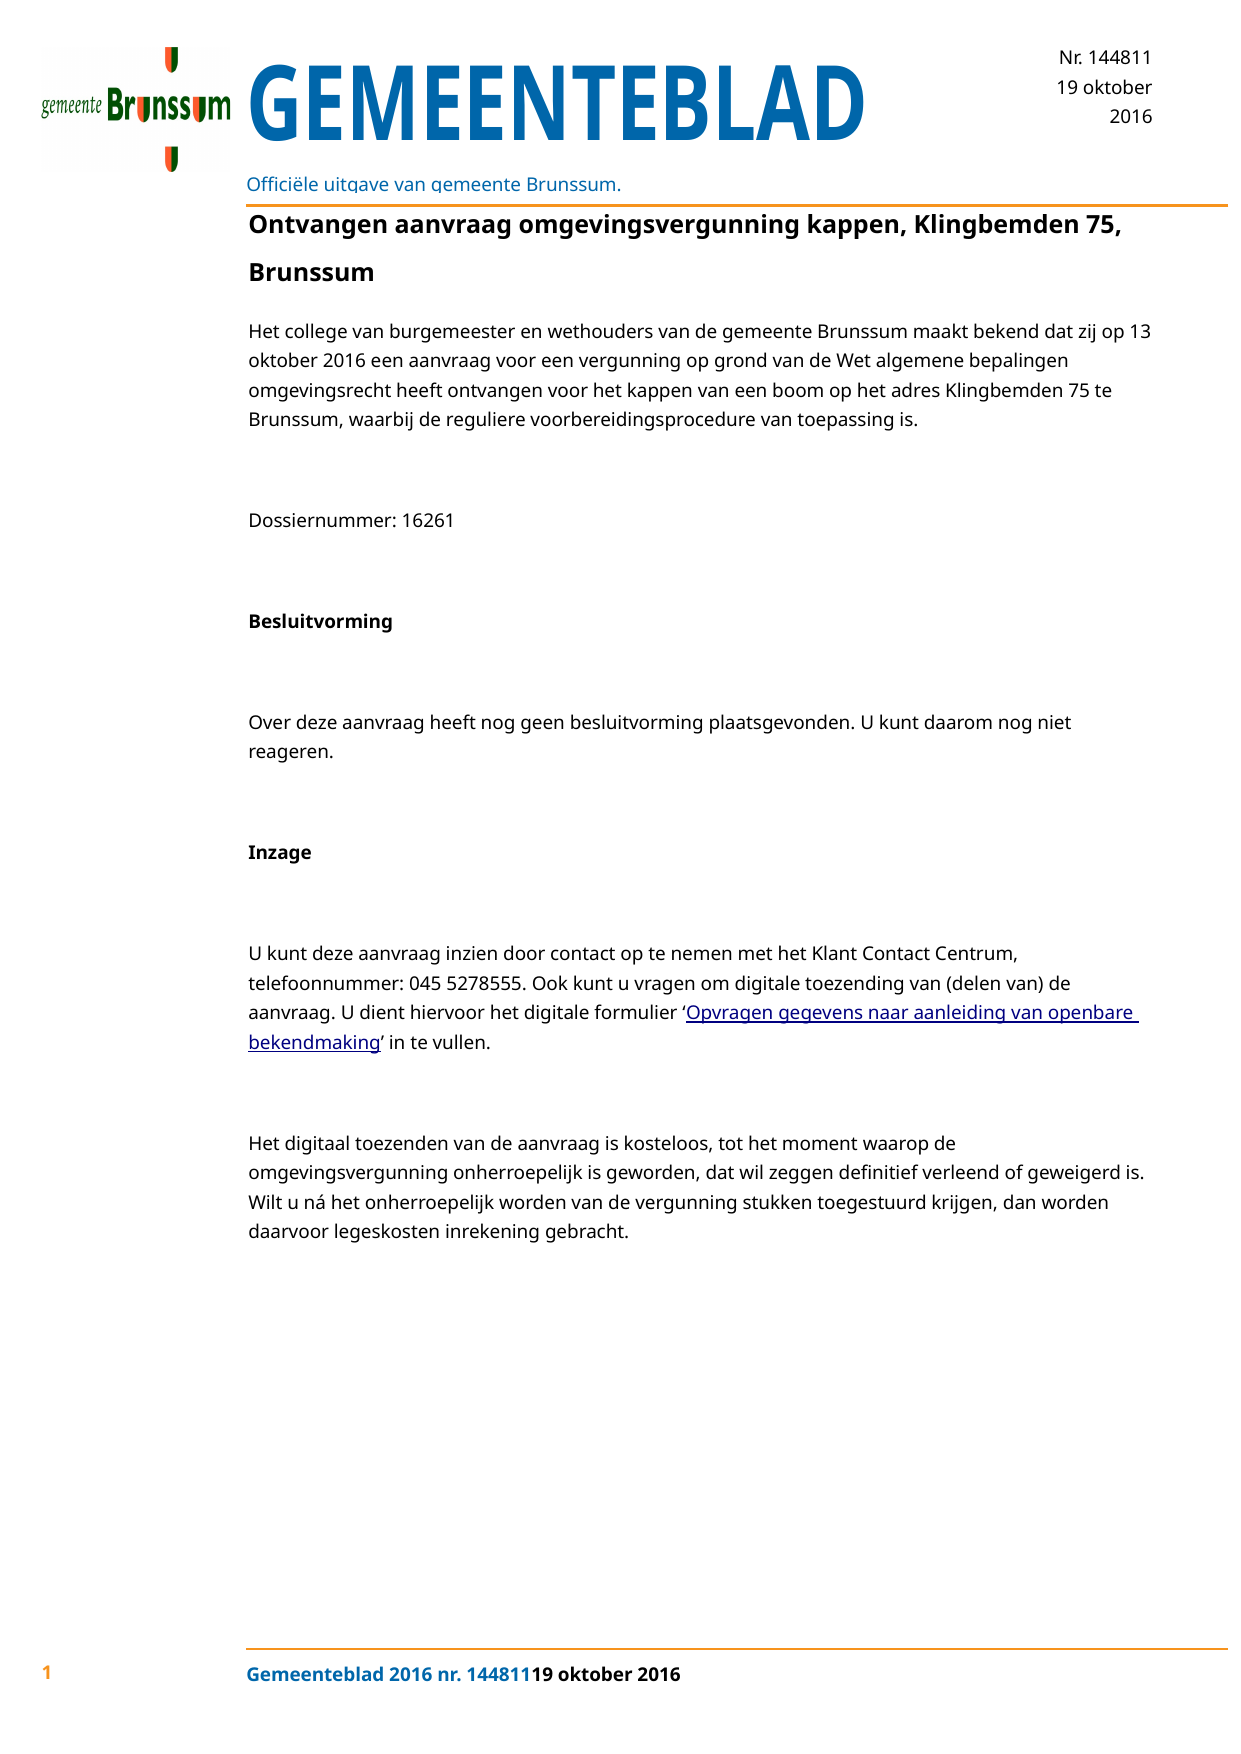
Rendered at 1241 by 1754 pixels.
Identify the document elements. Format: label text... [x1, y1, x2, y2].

picture [41, 47, 231, 172]
text Besluitvorming [248, 608, 1152, 634]
text U kunt deze aanvraag inzien door contact op te nemen met het Klant Contact Centrum, telefoonnummer: 045 5278555. Ook kunt u vragen om digitale toezending van (delen van) de aanvraag. U dient hiervoor het digitale formulier ‘Opvragen gegevens naar aanleiding van openbare bekendmaking’ in te vullen. [248, 940, 1152, 1055]
text Het college van burgemeester en wethouders van de gemeente Brunssum maakt bekend dat zij op 13 oktober 2016 een aanvraag voor een vergunning op grond van de Wet algemene bepalingen omgevingsrecht heeft ontvangen voor het kappen van een boom op het adres Klingbemden 75 te Brunssum, waarbij de reguliere voorbereidingsprocedure van toepassing is. [248, 318, 1152, 432]
text Het digitaal toezenden van de aanvraag is kosteloos, tot het moment waarop de omgevingsvergunning onherroepelijk is geworden, dat wil zeggen definitief verleend of geweigerd is. Wilt u ná het onherroepelijk worden van de vergunning stukken toegestuurd krijgen, dan worden daarvoor legeskosten inrekening gebracht. [248, 1130, 1152, 1244]
text Over deze aanvraag heeft nog geen besluitvorming plaatsgevonden. U kunt daarom nog niet reageren. [248, 709, 1152, 764]
text Dossiernummer: 16261 [248, 507, 1152, 533]
text Inzage [248, 839, 1152, 865]
text Ontvangen aanvraag omgevingsvergunning kappen, Klingbemden 75, Brunssum [248, 207, 1152, 288]
